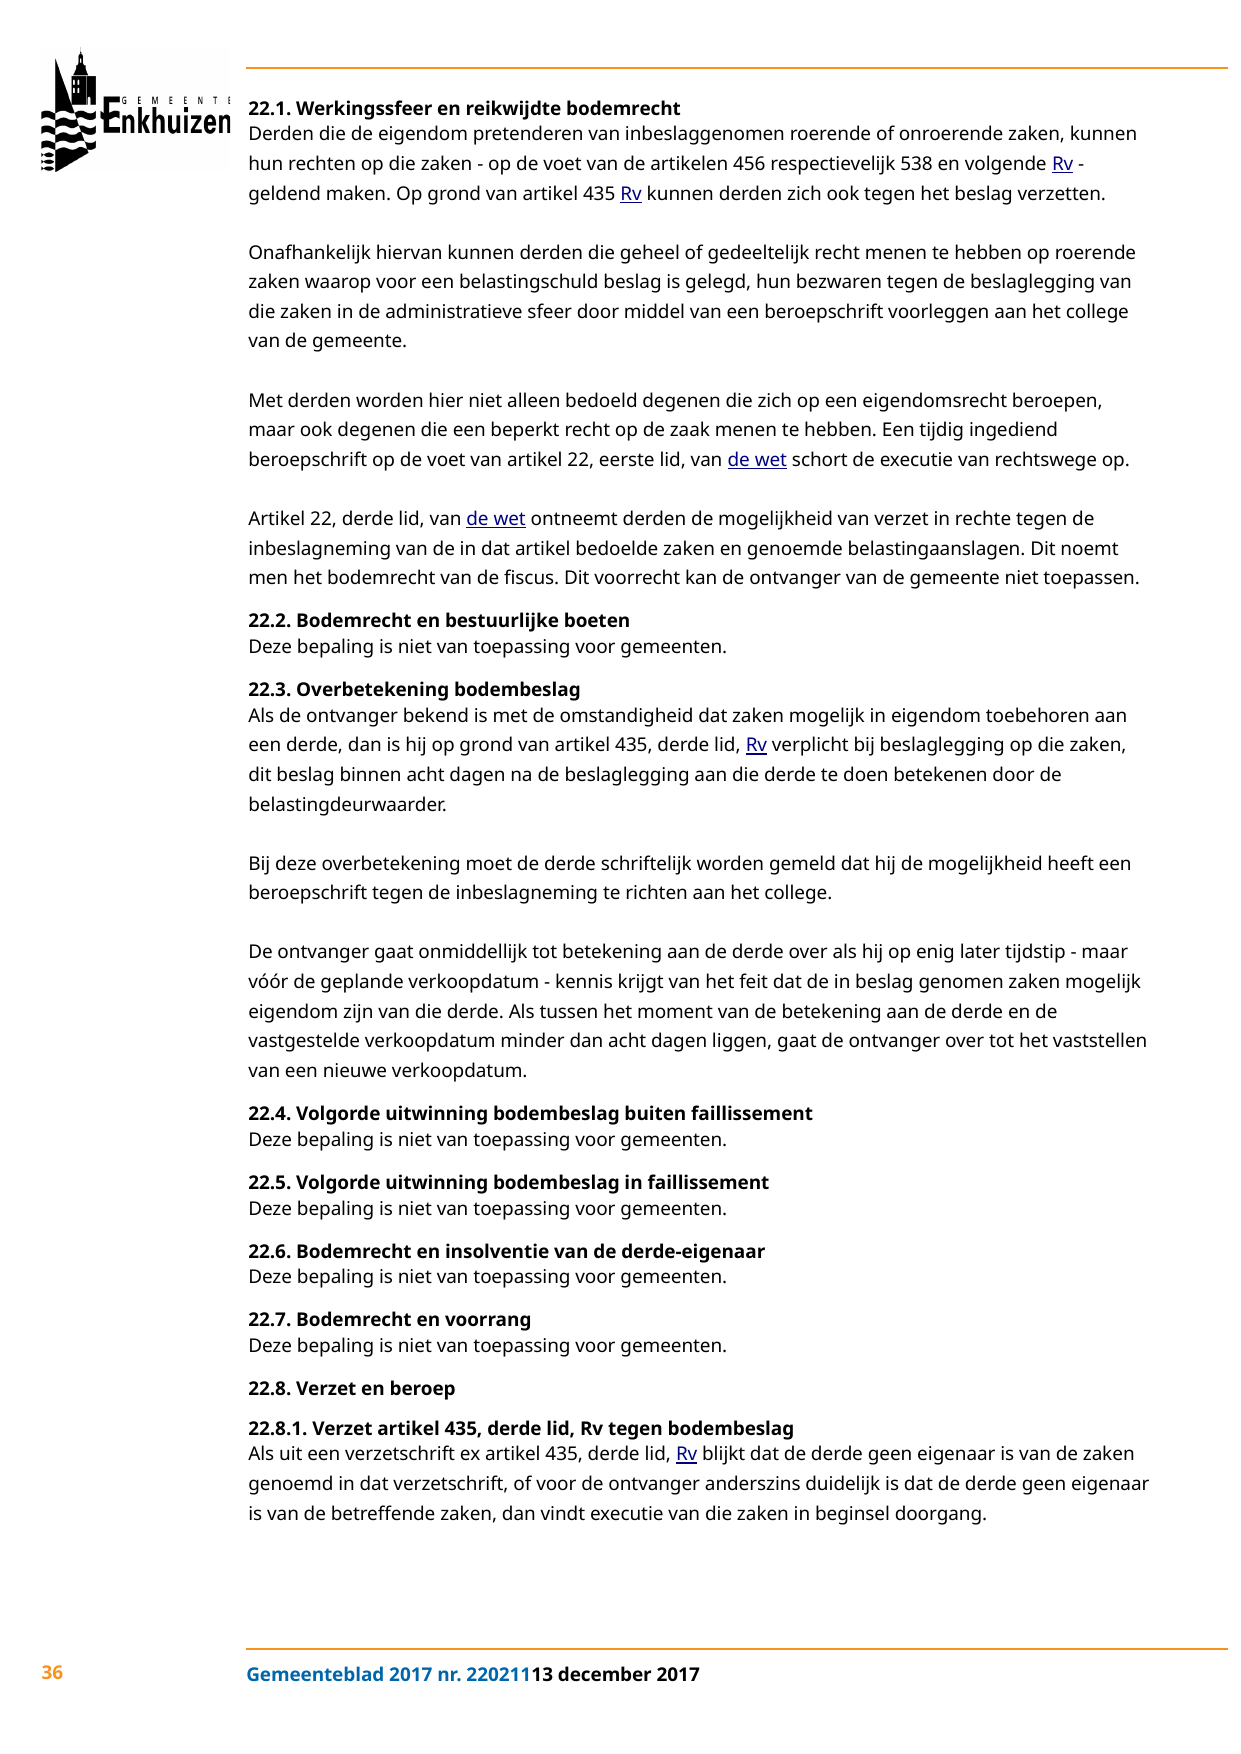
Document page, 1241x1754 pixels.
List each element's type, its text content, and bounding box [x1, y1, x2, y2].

text 22.8.1. Verzet artikel 435, derde lid, Rv tegen bodembeslag [248, 1415, 1152, 1441]
text 22.1. Werkingssfeer en reikwijdte bodemrecht [248, 95, 1152, 121]
text Deze bepaling is niet van toepassing voor gemeenten. [248, 1195, 1152, 1220]
text 22.7. Bodemrecht en voorrang [248, 1307, 1152, 1332]
text Derden die de eigendom pretenderen van inbeslaggenomen roerende of onroerende zaken, kunnen hun rechten op die zaken - op de voet van de artikelen 456 respectievelijk 538 en volgende Rv - geldend maken. Op grond van artikel 435 Rv kunnen derden zich ook tegen het beslag verzetten. [248, 121, 1152, 205]
text Als de ontvanger bekend is met de omstandigheid dat zaken mogelijk in eigendom toebehoren aan een derde, dan is hij op grond van artikel 435, derde lid, Rv verplicht bij beslaglegging op die zaken, dit beslag binnen acht dagen na de beslaglegging aan die derde te doen betekenen door de belastingdeurwaarder. [248, 702, 1152, 816]
text 22.2. Bodemrecht en bestuurlijke boeten [248, 607, 1152, 633]
text 22.3. Overbetekening bodembeslag [248, 676, 1152, 702]
text Deze bepaling is niet van toepassing voor gemeenten. [248, 1126, 1152, 1152]
text Als uit een verzetschrift ex artikel 435, derde lid, Rv blijkt dat de derde geen eigenaar is van de zaken genoemd in dat verzetschrift, of voor de ontvanger anderszins duidelijk is dat de derde geen eigenaar is van de betreffende zaken, dan vindt executie van die zaken in beginsel doorgang. [248, 1441, 1152, 1525]
text Deze bepaling is niet van toepassing voor gemeenten. [248, 633, 1152, 659]
text 22.8. Verzet en beroep [248, 1376, 1152, 1401]
text Artikel 22, derde lid, van de wet ontneemt derden de mogelijkheid van verzet in rechte tegen de inbeslagneming van de in dat artikel bedoelde zaken en genoemde belastingaanslagen. Dit noemt men het bodemrecht van de fiscus. Dit voorrecht kan de ontvanger van de gemeente niet toepassen. [248, 505, 1152, 590]
text Deze bepaling is niet van toepassing voor gemeenten. [248, 1263, 1152, 1289]
text Onafhankelijk hiervan kunnen derden die geheel of gedeeltelijk recht menen te hebben op roerende zaken waarop voor een belastingschuld beslag is gelegd, hun bezwaren tegen de beslaglegging van die zaken in de administratieve sfeer door middel van een beroepschrift voorleggen aan het college van de gemeente. [248, 239, 1152, 353]
picture [41, 47, 231, 172]
text Deze bepaling is niet van toepassing voor gemeenten. [248, 1332, 1152, 1358]
text 22.6. Bodemrecht en insolventie van de derde-eigenaar [248, 1238, 1152, 1263]
text 22.4. Volgorde uitwinning bodembeslag buiten faillissement [248, 1100, 1152, 1126]
text De ontvanger gaat onmiddellijk tot betekening aan de derde over als hij op enig later tijdstip - maar vóór de geplande verkoopdatum - kennis krijgt van het feit dat de in beslag genomen zaken mogelijk eigendom zijn van die derde. Als tussen het moment van de betekening aan de derde en de vastgestelde verkoopdatum minder dan acht dagen liggen, gaat de ontvanger over tot het vaststellen van een nieuwe verkoopdatum. [248, 939, 1152, 1083]
text Met derden worden hier niet alleen bedoeld degenen die zich op een eigendomsrecht beroepen, maar ook degenen die een beperkt recht op de zaak menen te hebben. Een tijdig ingediend beroepschrift op de voet van artikel 22, eerste lid, van de wet schort de executie van rechtswege op. [248, 387, 1152, 472]
text Bij deze overbetekening moet de derde schriftelijk worden gemeld dat hij de mogelijkheid heeft een beroepschrift tegen de inbeslagneming te richten aan het college. [248, 850, 1152, 905]
text 22.5. Volgorde uitwinning bodembeslag in faillissement [248, 1169, 1152, 1195]
